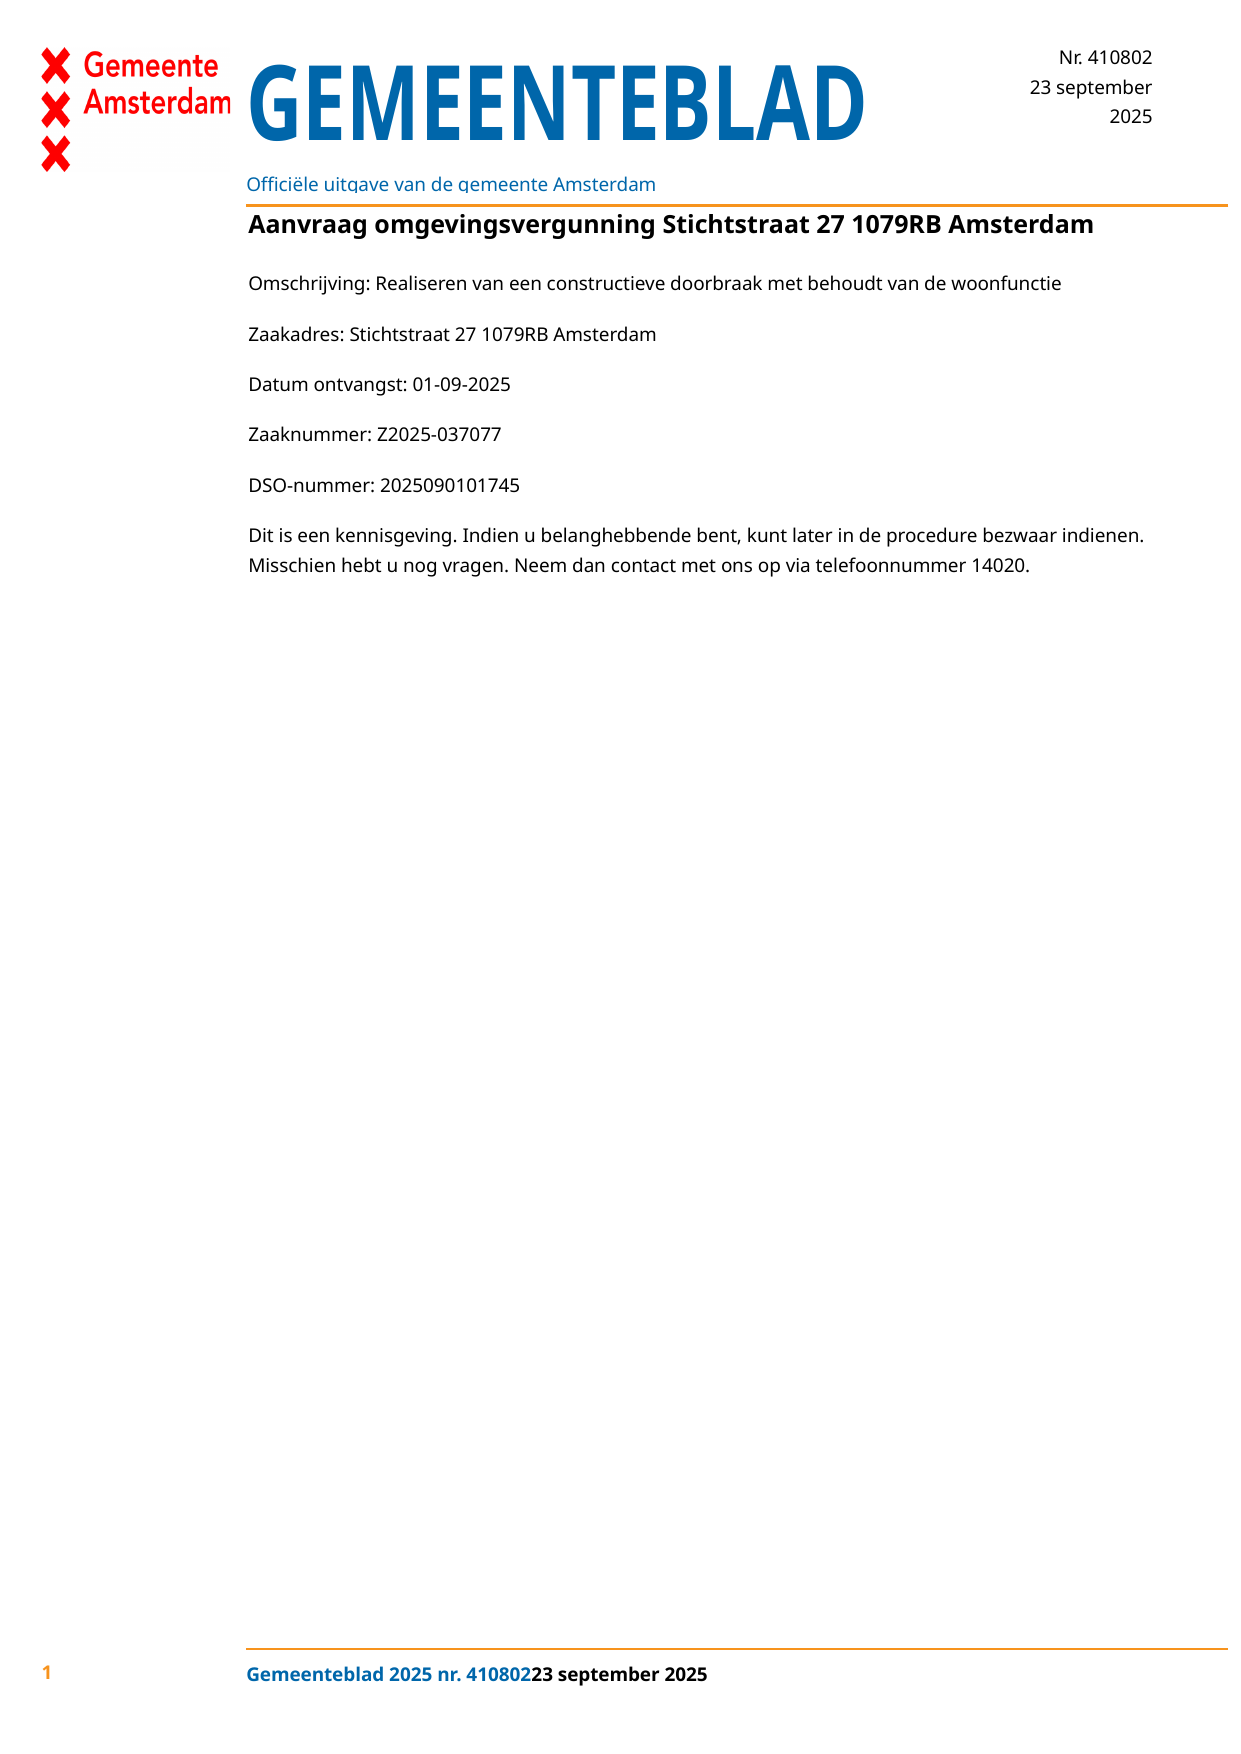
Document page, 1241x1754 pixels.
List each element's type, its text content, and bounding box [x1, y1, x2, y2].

text DSO-nummer: 2025090101745 [248, 472, 1152, 498]
text Dit is een kennisgeving. Indien u belanghebbende bent, kunt later in de procedure bezwaar indienen. Misschien hebt u nog vragen. Neem dan contact met ons op via telefoonnummer 14020. [248, 522, 1152, 578]
text Omschrijving: Realiseren van een constructieve doorbraak met behoudt van de woonfunctie [248, 270, 1152, 296]
text Zaaknummer: Z2025-037077 [248, 422, 1152, 447]
text Datum ontvangst: 01-09-2025 [248, 371, 1152, 397]
picture [41, 47, 231, 172]
text Zaakadres: Stichtstraat 27 1079RB Amsterdam [248, 321, 1152, 346]
text Aanvraag omgevingsvergunning Stichtstraat 27 1079RB Amsterdam [248, 207, 1152, 241]
